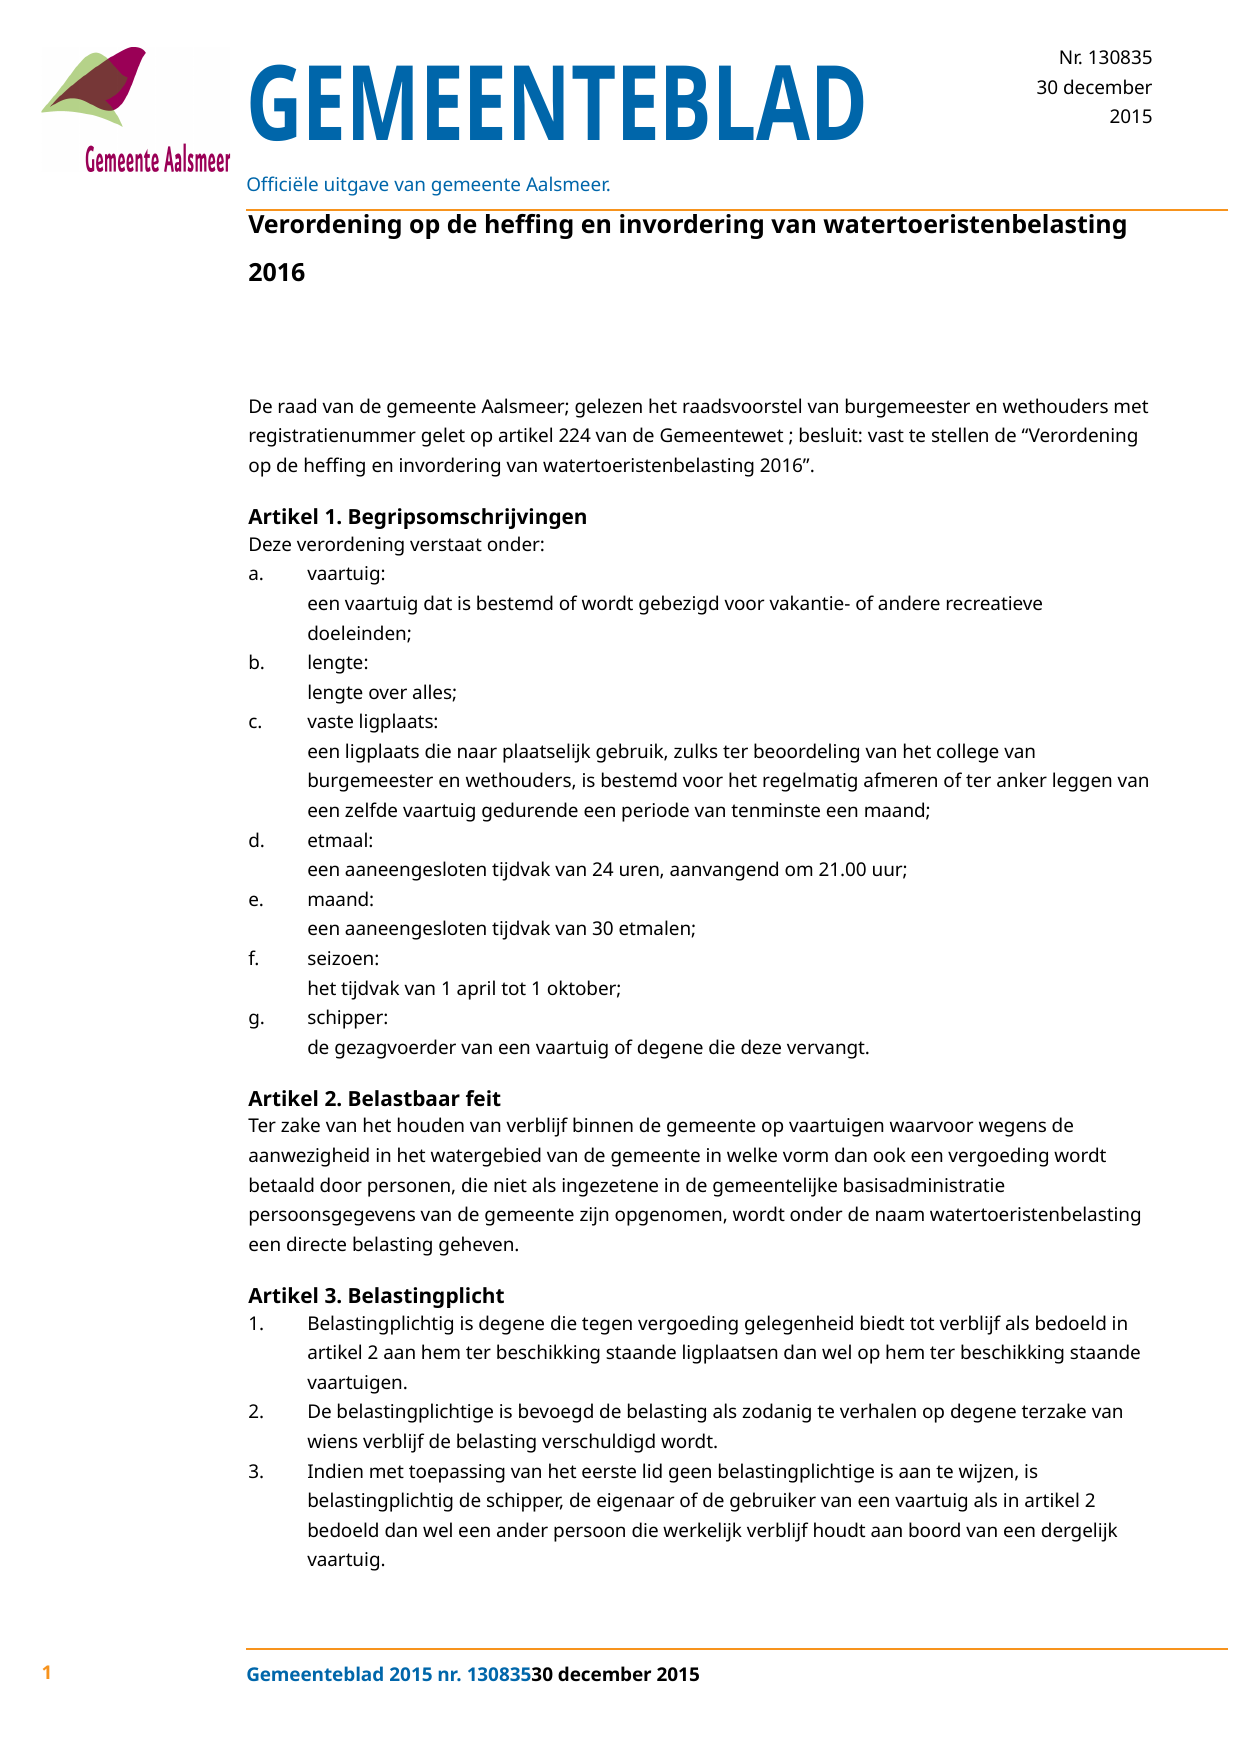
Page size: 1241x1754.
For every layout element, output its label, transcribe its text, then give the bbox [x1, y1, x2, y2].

text Artikel 2. Belastbaar feit [248, 1084, 1152, 1113]
picture [41, 47, 231, 172]
text Artikel 1. Begripsomschrijvingen [248, 502, 1152, 531]
list vaartuig: [248, 561, 1152, 586]
list seizoen: [248, 945, 1152, 971]
text Deze verordening verstaat onder: [248, 531, 1152, 557]
list schipper: [248, 1004, 1152, 1030]
list lengte over alles; [248, 679, 1152, 704]
list Belastingplichtig is degene die tegen vergoeding gelegenheid biedt tot verblijf als bedoeld in artikel 2 aan hem ter beschikking staande ligplaatsen dan wel op hem ter beschikking staande vaartuigen. [248, 1310, 1152, 1395]
text Ter zake van het houden van verblijf binnen de gemeente op vaartuigen waarvoor wegens de aanwezigheid in het watergebied van de gemeente in welke vorm dan ook een vergoeding wordt betaald door personen, die niet als ingezetene in de gemeentelijke basisadministratie persoonsgegevens van de gemeente zijn opgenomen, wordt onder de naam watertoeristenbelasting een directe belasting geheven. [248, 1113, 1152, 1257]
text Artikel 3. Belastingplicht [248, 1281, 1152, 1310]
list een ligplaats die naar plaatselijk gebruik, zulks ter beoordeling van het college van burgemeester en wethouders, is bestemd voor het regelmatig afmeren of ter anker leggen van een zelfde vaartuig gedurende een periode van tenminste een maand; [248, 738, 1152, 823]
list etmaal: [248, 827, 1152, 852]
text Verordening op de heffing en invordering van watertoeristenbelasting 2016 [248, 211, 1152, 288]
list een aaneengesloten tijdvak van 24 uren, aanvangend om 21.00 uur; [248, 856, 1152, 882]
list het tijdvak van 1 april tot 1 oktober; [248, 975, 1152, 1000]
list De belastingplichtige is bevoegd de belasting als zodanig te verhalen op degene terzake van wiens verblijf de belasting verschuldigd wordt. [248, 1399, 1152, 1454]
list vaste ligplaats: [248, 708, 1152, 734]
text De raad van de gemeente Aalsmeer; gelezen het raadsvoorstel van burgemeester en wethouders met registratienummer gelet op artikel 224 van de Gemeentewet ; besluit: vast te stellen de “Verordening op de heffing en invordering van watertoeristenbelasting 2016”. [248, 393, 1152, 478]
list een vaartuig dat is bestemd of wordt gebezigd voor vakantie- of andere recreatieve doeleinden; [248, 590, 1152, 645]
list de gezagvoerder van een vaartuig of degene die deze vervangt. [248, 1034, 1152, 1059]
list Indien met toepassing van het eerste lid geen belastingplichtige is aan te wijzen, is belastingplichtig de schipper, de eigenaar of de gebruiker van een vaartuig als in artikel 2 bedoeld dan wel een ander persoon die werkelijk verblijf houdt aan boord van een dergelijk vaartuig. [248, 1458, 1152, 1572]
list lengte: [248, 649, 1152, 675]
list een aaneengesloten tijdvak van 30 etmalen; [248, 916, 1152, 941]
list maand: [248, 886, 1152, 912]
